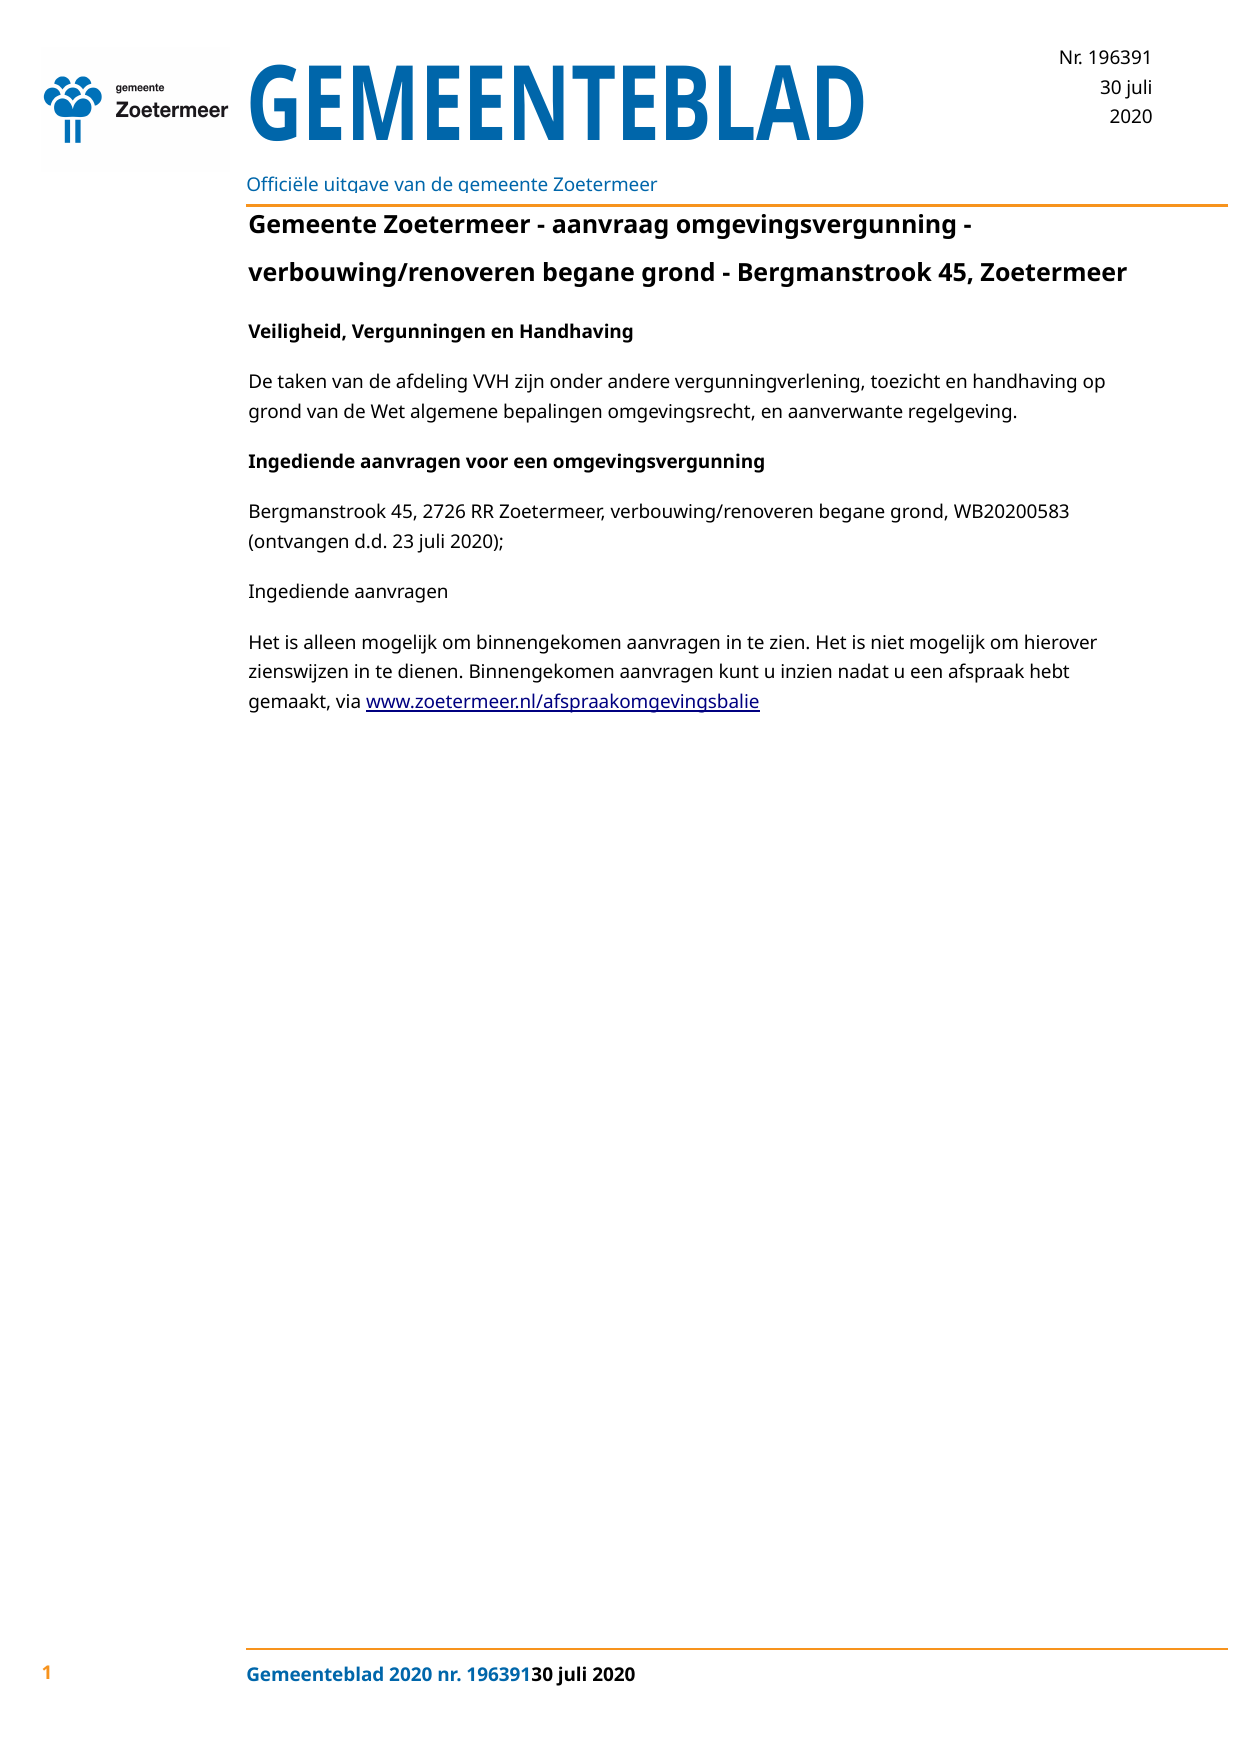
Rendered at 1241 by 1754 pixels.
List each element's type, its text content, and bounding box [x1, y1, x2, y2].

text De taken van de afdeling VVH zijn onder andere vergunningverlening, toezicht en handhaving op grond van de Wet algemene bepalingen omgevingsrecht, en aanverwante regelgeving. [248, 368, 1152, 424]
picture [41, 47, 231, 172]
text Het is alleen mogelijk om binnengekomen aanvragen in te zien. Het is niet mogelijk om hierover zienswijzen in te dienen. Binnengekomen aanvragen kunt u inzien nadat u een afspraak hebt gemaakt, via www.zoetermeer.nl/afspraakomgevingsbalie [248, 629, 1152, 714]
text Gemeente Zoetermeer - aanvraag omgevingsvergunning - verbouwing/renoveren begane grond - Bergmanstrook 45, Zoetermeer [248, 207, 1152, 288]
text Ingediende aanvragen voor een omgevingsvergunning [248, 448, 1152, 474]
text Veiligheid, Vergunningen en Handhaving [248, 318, 1152, 344]
text Ingediende aanvragen [248, 579, 1152, 604]
text Bergmanstrook 45, 2726 RR Zoetermeer, verbouwing/renoveren begane grond, WB20200583 (ontvangen d.d. 23 juli 2020); [248, 499, 1152, 554]
